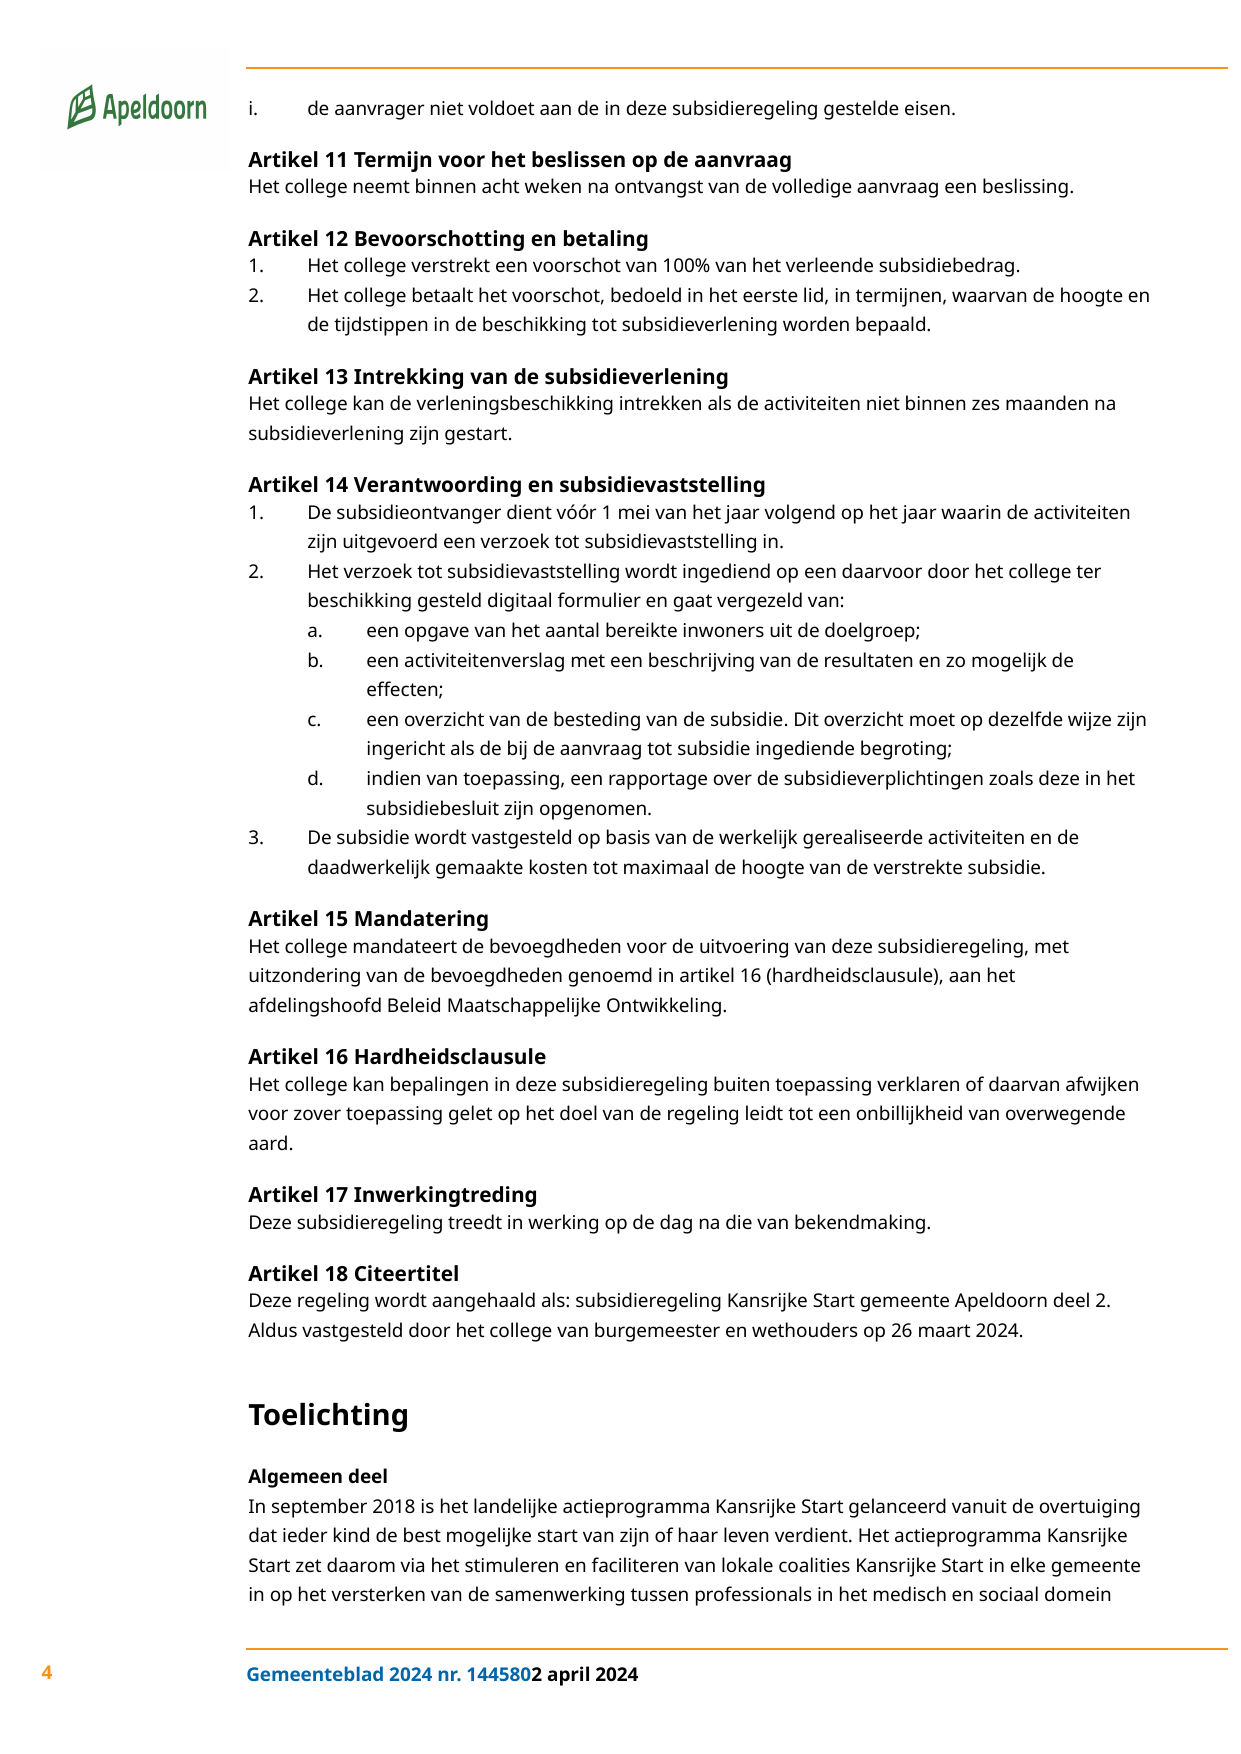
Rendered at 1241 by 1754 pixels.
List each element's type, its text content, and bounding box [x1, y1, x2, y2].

text Artikel 14 Verantwoording en subsidievaststelling [248, 471, 1152, 499]
list De subsidieontvanger dient vóór 1 mei van het jaar volgend op het jaar waarin de activiteiten zijn uitgevoerd een verzoek tot subsidievaststelling in. [248, 499, 1152, 554]
picture [41, 47, 231, 172]
list een opgave van het aantal bereikte inwoners uit de doelgroep; [307, 617, 1152, 643]
list Het college verstrekt een voorschot van 100% van het verleende subsidiebedrag. [248, 252, 1152, 278]
text Artikel 16 Hardheidsclausule [248, 1042, 1152, 1071]
text In september 2018 is het landelijke actieprogramma Kansrijke Start gelanceerd vanuit de overtuiging dat ieder kind de best mogelijke start van zijn of haar leven verdient. Het actieprogramma Kansrijke Start zet daarom via het stimuleren en faciliteren van lokale coalities Kansrijke Start in elke gemeente in op het versterken van de samenwerking tussen professionals in het medisch en sociaal domein [248, 1493, 1152, 1607]
text Het college neemt binnen acht weken na ontvangst van de volledige aanvraag een beslissing. [248, 174, 1152, 199]
text Toelichting [248, 1394, 1152, 1434]
list een activiteitenverslag met een beschrijving van de resultaten en zo mogelijk de effecten; [307, 647, 1152, 702]
text Aldus vastgesteld door het college van burgemeester en wethouders op 26 maart 2024. [248, 1317, 1152, 1343]
list Het college betaalt het voorschot, bedoeld in het eerste lid, in termijnen, waarvan de hoogte en de tijdstippen in de beschikking tot subsidieverlening worden bepaald. [248, 282, 1152, 337]
list De subsidie wordt vastgesteld op basis van de werkelijk gerealiseerde activiteiten en de daadwerkelijk gemaakte kosten tot maximaal de hoogte van de verstrekte subsidie. [248, 824, 1152, 880]
list Het verzoek tot subsidievaststelling wordt ingediend op een daarvoor door het college ter beschikking gesteld digitaal formulier en gaat vergezeld van: [248, 558, 1152, 613]
text Artikel 13 Intrekking van de subsidieverlening [248, 362, 1152, 391]
text Artikel 17 Inwerkingtreding [248, 1180, 1152, 1209]
text Deze subsidieregeling treedt in werking op de dag na die van bekendmaking. [248, 1209, 1152, 1234]
text Het college kan de verleningsbeschikking intrekken als de activiteiten niet binnen zes maanden na subsidieverlening zijn gestart. [248, 391, 1152, 446]
text Artikel 11 Termijn voor het beslissen op de aanvraag [248, 145, 1152, 174]
text Artikel 18 Citeertitel [248, 1259, 1152, 1288]
text Deze regeling wordt aangehaald als: subsidieregeling Kansrijke Start gemeente Apeldoorn deel 2. [248, 1288, 1152, 1313]
list een overzicht van de besteding van de subsidie. Dit overzicht moet op dezelfde wijze zijn ingericht als de bij de aanvraag tot subsidie ingediende begroting; [307, 706, 1152, 761]
text Het college kan bepalingen in deze subsidieregeling buiten toepassing verklaren of daarvan afwijken voor zover toepassing gelet op het doel van de regeling leidt tot een onbillijkheid van overwegende aard. [248, 1071, 1152, 1156]
text Artikel 12 Bevoorschotting en betaling [248, 224, 1152, 252]
list de aanvrager niet voldoet aan de in deze subsidieregeling gestelde eisen. [248, 95, 1152, 121]
list indien van toepassing, een rapportage over de subsidieverplichtingen zoals deze in het subsidiebesluit zijn opgenomen. [307, 765, 1152, 821]
text Algemeen deel [248, 1463, 1152, 1489]
text Het college mandateert de bevoegdheden voor de uitvoering van deze subsidieregeling, met uitzondering van de bevoegdheden genoemd in artikel 16 (hardheidsclausule), aan het afdelingshoofd Beleid Maatschappelijke Ontwikkeling. [248, 933, 1152, 1018]
text Artikel 15 Mandatering [248, 904, 1152, 933]
